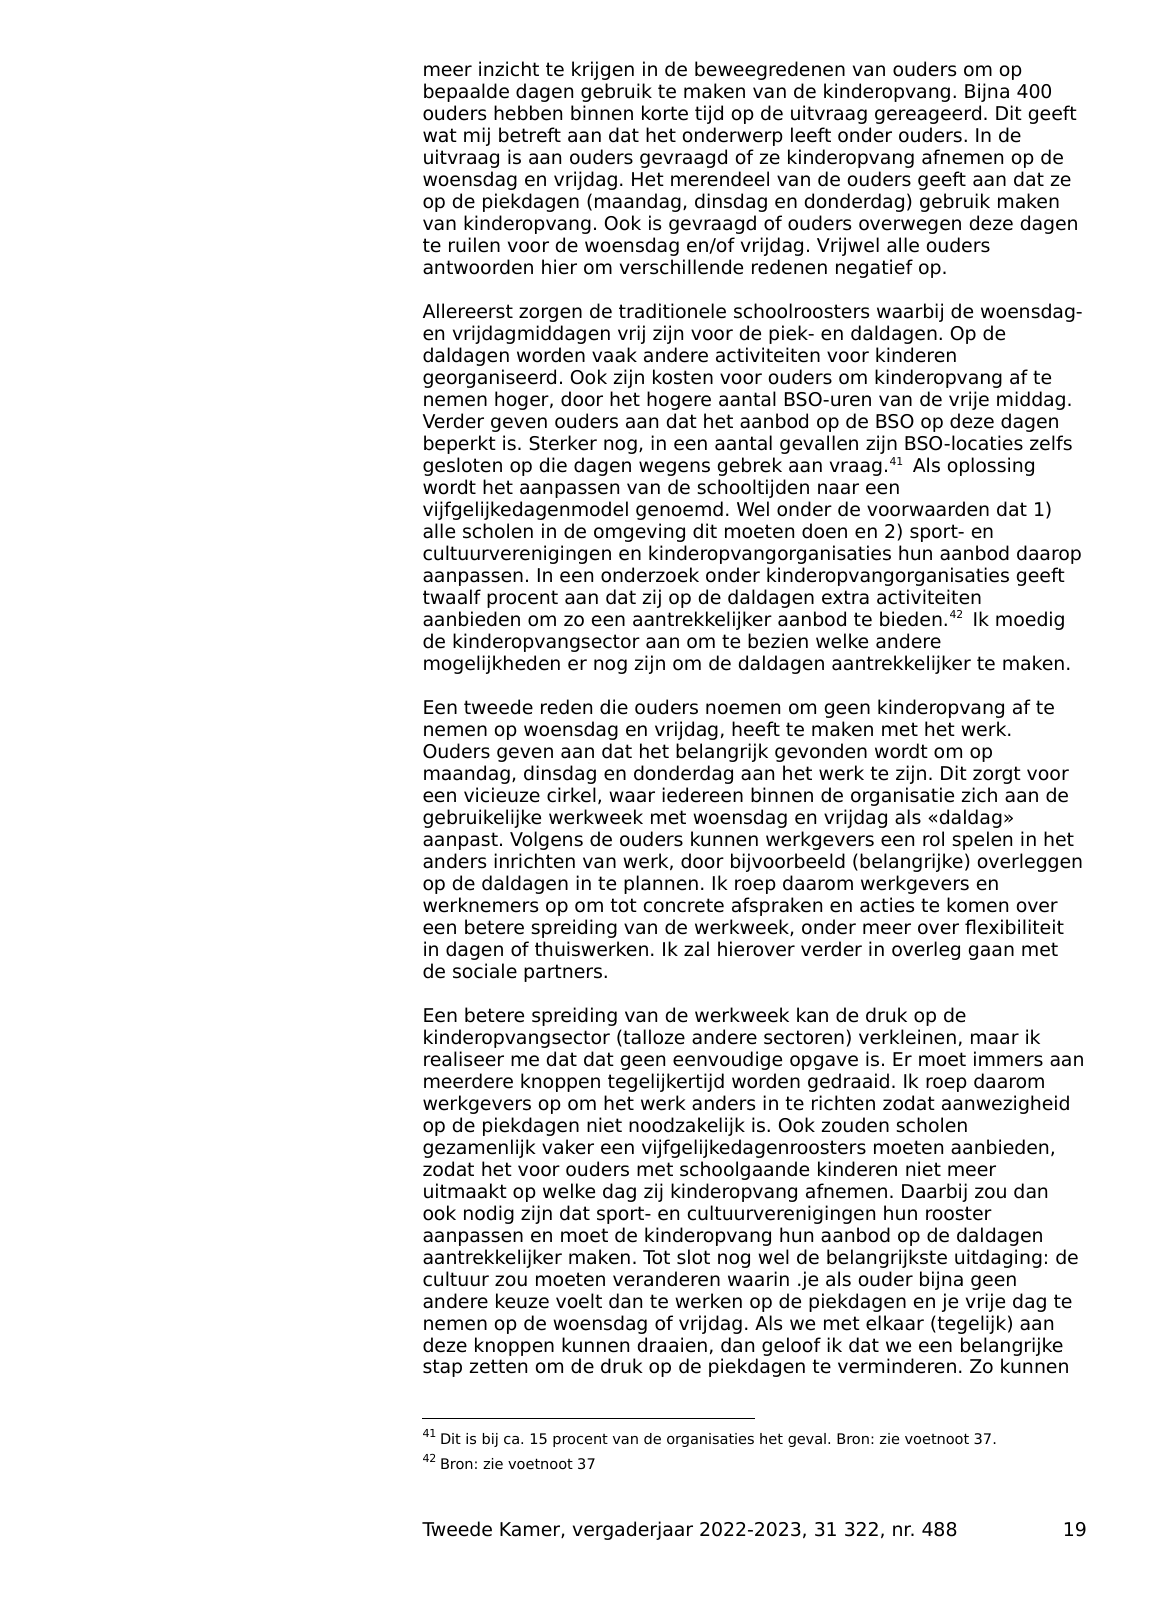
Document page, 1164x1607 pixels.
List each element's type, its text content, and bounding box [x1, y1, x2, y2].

text Een tweede reden die ouders noemen om geen kinderopvang af te nemen op woensdag en vrijdag, heeft te maken met het werk. Ouders geven aan dat het belangrijk gevonden wordt om op maandag, dinsdag en donderdag aan het werk te zijn. Dit zorgt voor een vicieuze cirkel, waar iedereen binnen de organisatie zich aan de gebruikelijke werkweek met woensdag en vrijdag als «daldag» aanpast. Volgens de ouders kunnen werkgevers een rol spelen in het anders inrichten van werk, door bijvoorbeeld (belangrijke) overleggen op de daldagen in te plannen. Ik roep daarom werkgevers en werknemers op om tot concrete afspraken en acties te komen over een betere spreiding van de werkweek, onder meer over flexibiliteit in dagen of thuiswerken. Ik zal hierover verder in overleg gaan met de sociale partners. [422, 697, 1087, 983]
text Bron: zie voetnoot 37 [422, 1452, 1087, 1474]
text Dit is bij ca. 15 procent van de organisaties het geval. Bron: zie voetnoot 37. [422, 1427, 1087, 1449]
text Allereerst zorgen de traditionele schoolroosters waarbij de woensdag- en vrijdagmiddagen vrij zijn voor de piek- en daldagen. Op de daldagen worden vaak andere activiteiten voor kinderen georganiseerd. Ook zijn kosten voor ouders om kinderopvang af te nemen hoger, door het hogere aantal BSO-uren van de vrije middag. Verder geven ouders aan dat het aanbod op de BSO op deze dagen beperkt is. Sterker nog, in een aantal gevallen zijn BSO-locaties zelfs gesloten op die dagen wegens gebrek aan vraag. Als oplossing wordt het aanpassen van de schooltijden naar een vijfgelijkedagenmodel genoemd. Wel onder de voorwaarden dat 1) alle scholen in de omgeving dit moeten doen en 2) sport- en cultuurverenigingen en kinderopvangorganisaties hun aanbod daarop aanpassen. In een onderzoek onder kinderopvangorganisaties geeft twaalf procent aan dat zij op de daldagen extra activiteiten aanbieden om zo een aantrekkelijker aanbod te bieden. Ik moedig de kinderopvangsector aan om te bezien welke andere mogelijkheden er nog zijn om de daldagen aantrekkelijker te maken. [422, 301, 1087, 675]
text Een betere spreiding van de werkweek kan de druk op de kinderopvangsector (talloze andere sectoren) verkleinen, maar ik realiseer me dat dat geen eenvoudige opgave is. Er moet immers aan meerdere knoppen tegelijkertijd worden gedraaid. Ik roep daarom werkgevers op om het werk anders in te richten zodat aanwezigheid op de piekdagen niet noodzakelijk is. Ook zouden scholen gezamenlijk vaker een vijfgelijkedagenroosters moeten aanbieden, zodat het voor ouders met schoolgaande kinderen niet meer uitmaakt op welke dag zij kinderopvang afnemen. Daarbij zou dan ook nodig zijn dat sport- en cultuurverenigingen hun rooster aanpassen en moet de kinderopvang hun aanbod op de daldagen aantrekkelijker maken. Tot slot nog wel de belangrijkste uitdaging: de cultuur zou moeten veranderen waarin .je als ouder bijna geen andere keuze voelt dan te werken op de piekdagen en je vrije dag te nemen op de woensdag of vrijdag. Als we met elkaar (tegelijk) aan deze knoppen kunnen draaien, dan geloof ik dat we een belangrijke stap zetten om de druk op de piekdagen te verminderen. Zo kunnen [422, 1005, 1087, 1378]
text meer inzicht te krijgen in de beweegredenen van ouders om op bepaalde dagen gebruik te maken van de kinderopvang. Bijna 400 ouders hebben binnen korte tijd op de uitvraag gereageerd. Dit geeft wat mij betreft aan dat het onderwerp leeft onder ouders. In de uitvraag is aan ouders gevraagd of ze kinderopvang afnemen op de woensdag en vrijdag. Het merendeel van de ouders geeft aan dat ze op de piekdagen (maandag, dinsdag en donderdag) gebruik maken van kinderopvang. Ook is gevraagd of ouders overwegen deze dagen te ruilen voor de woensdag en/of vrijdag. Vrijwel alle ouders antwoorden hier om verschillende redenen negatief op. [422, 59, 1087, 279]
